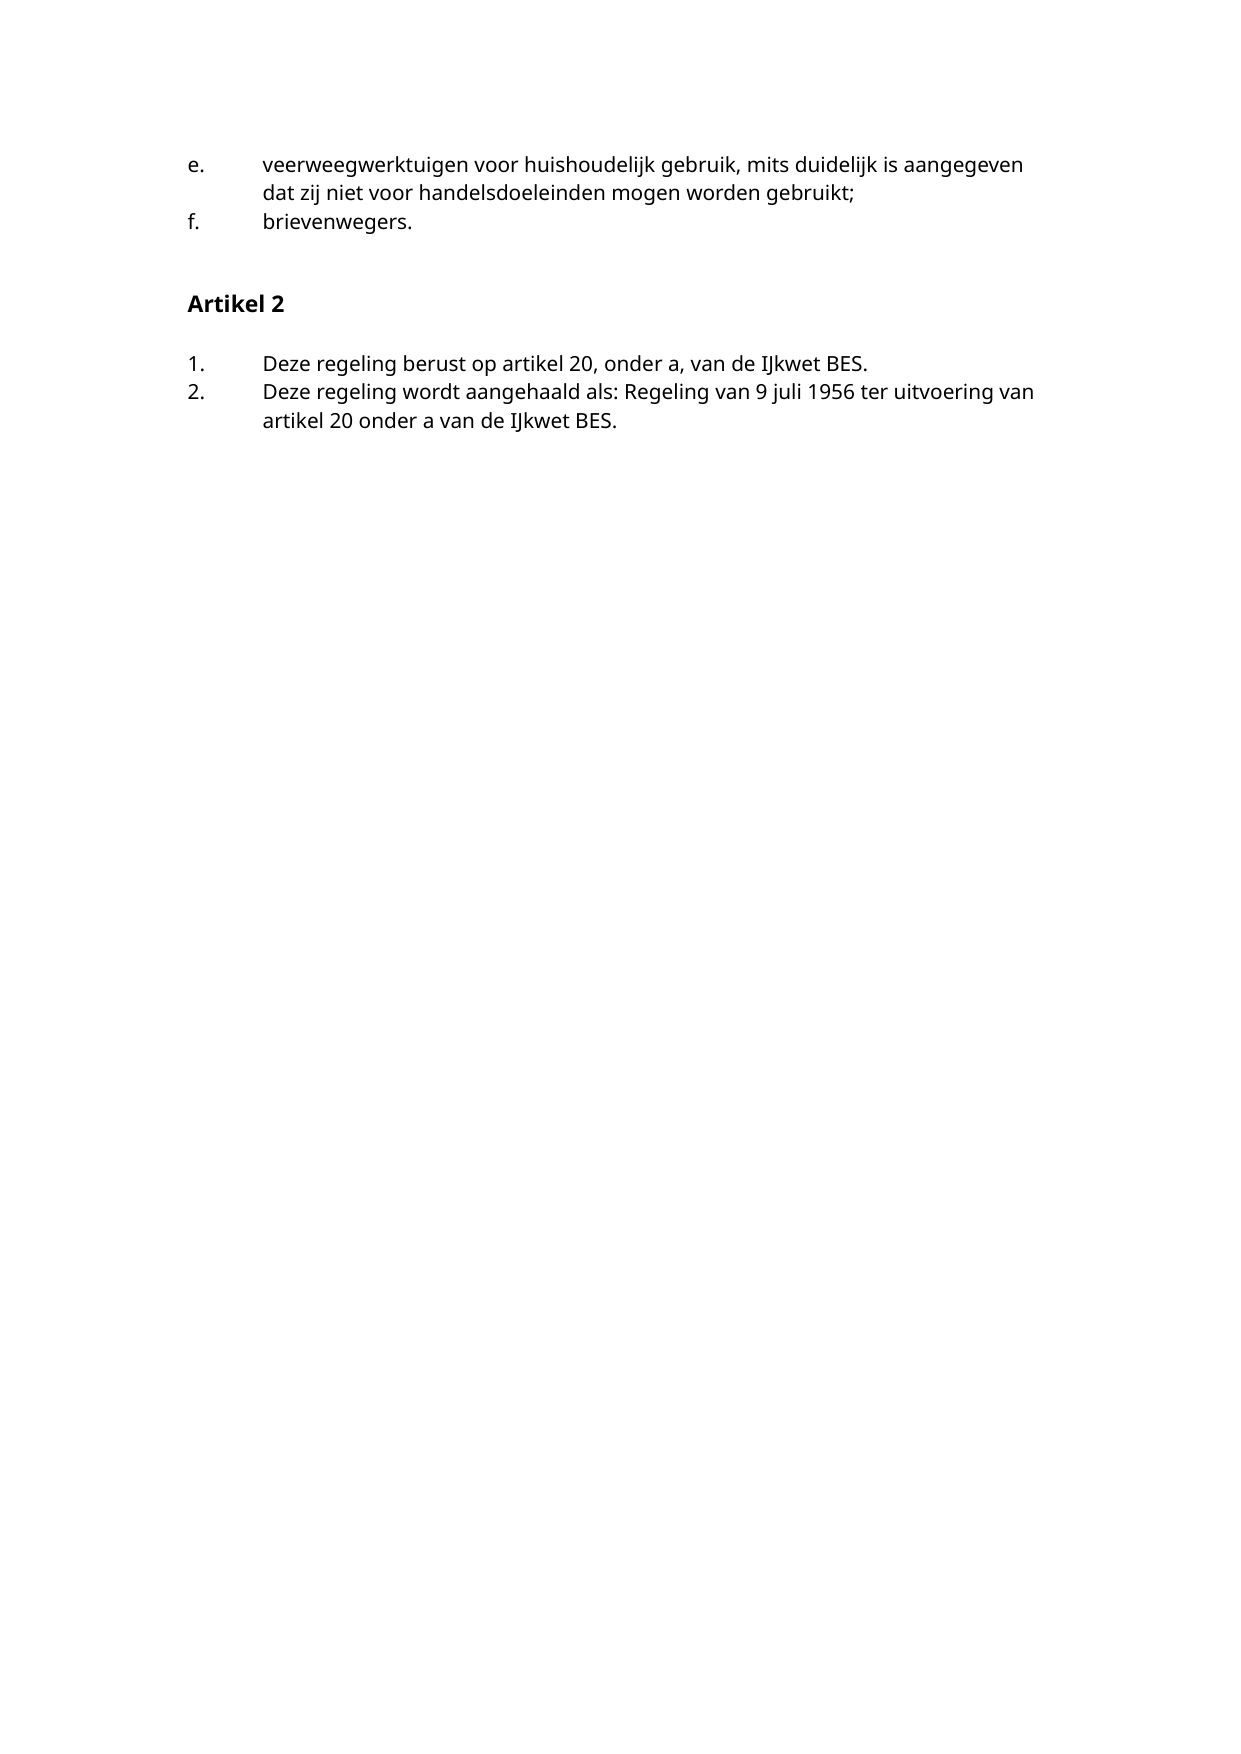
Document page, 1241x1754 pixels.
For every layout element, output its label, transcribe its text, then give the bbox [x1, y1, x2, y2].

list veerweegwerktuigen voor huishoudelijk gebruik, mits duidelijk is aangegeven dat zij niet voor handelsdoeleinden mogen worden gebruikt; [187, 150, 1053, 207]
list brievenwegers. [187, 207, 1053, 235]
list Deze regeling berust op artikel 20, onder a, van de IJkwet BES. [187, 349, 1053, 377]
list Deze regeling wordt aangehaald als: Regeling van 9 juli 1956 ter uitvoering van artikel 20 onder a van de IJkwet BES. [187, 377, 1053, 434]
subtitle Artikel 2 [187, 288, 1053, 319]
